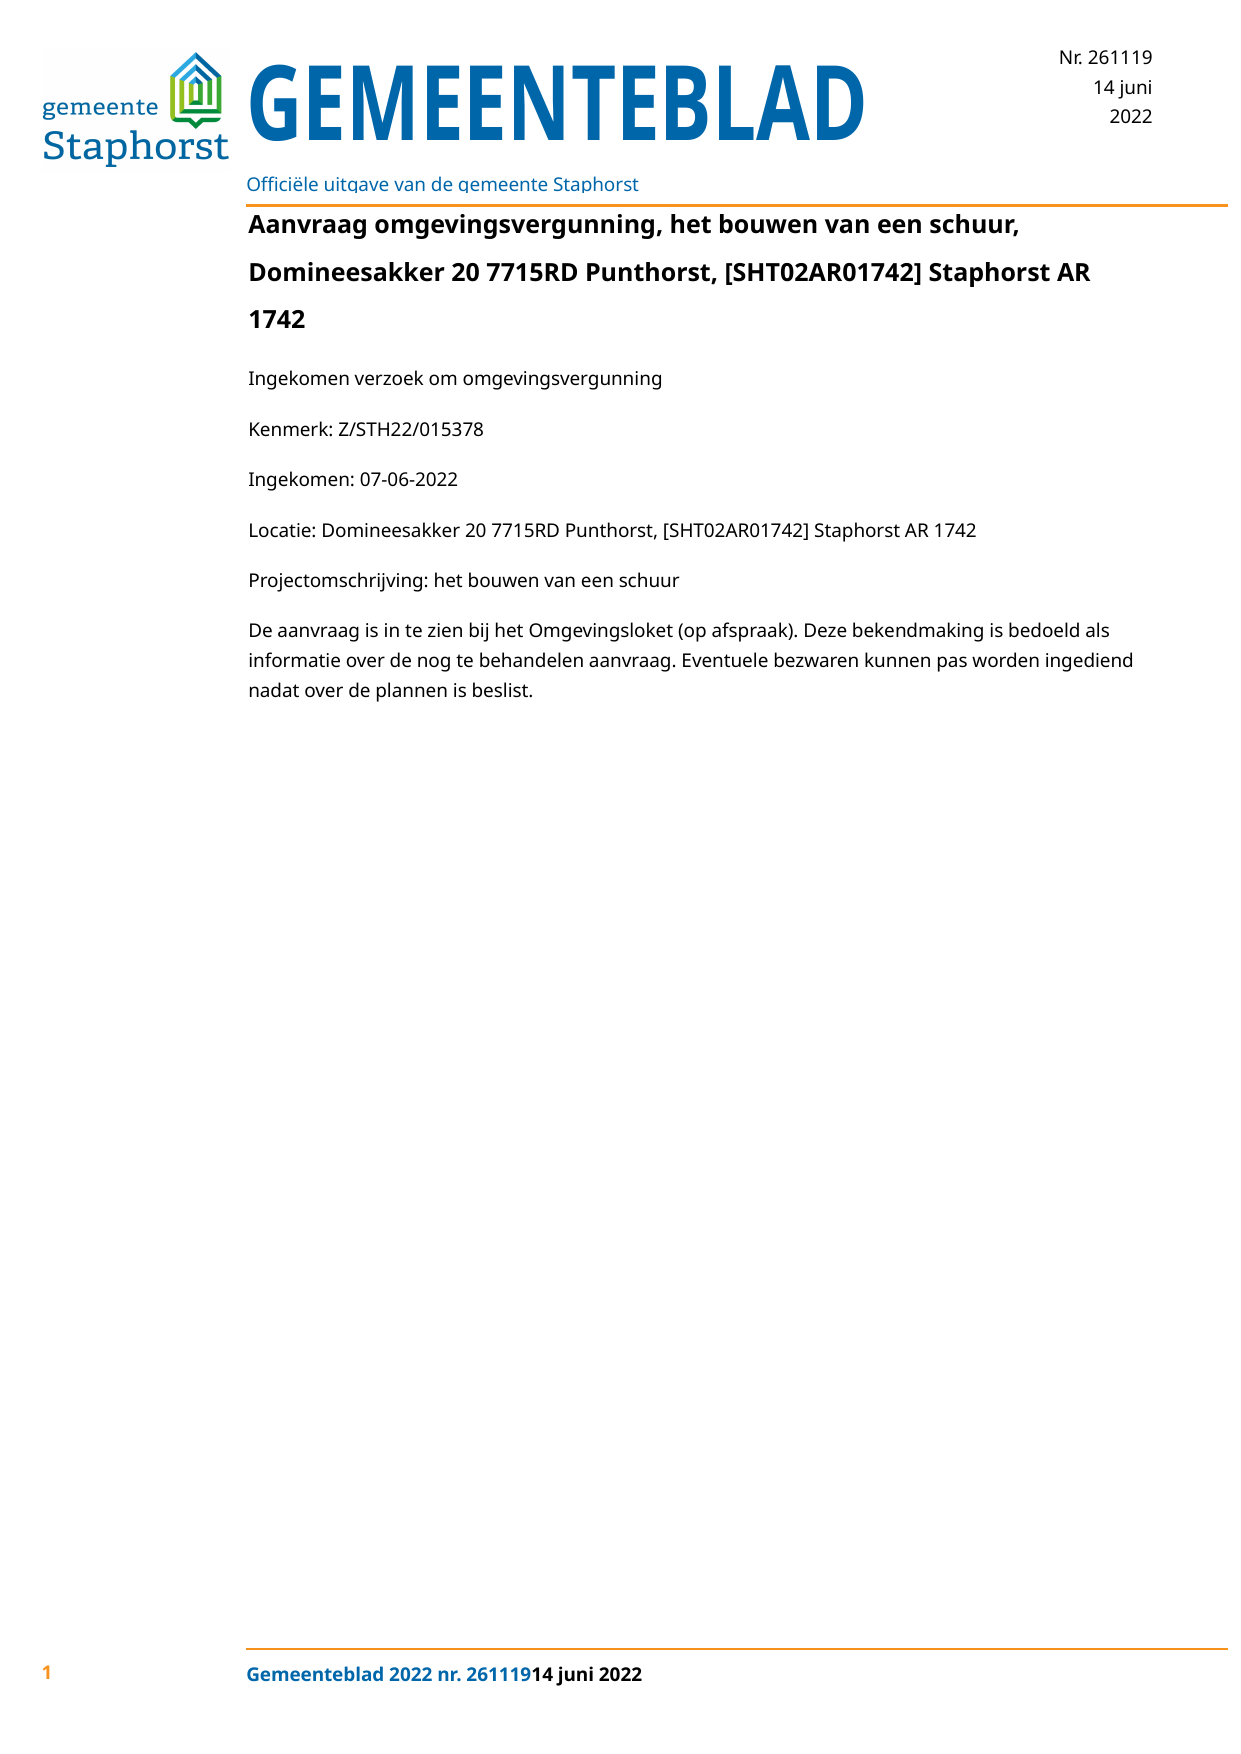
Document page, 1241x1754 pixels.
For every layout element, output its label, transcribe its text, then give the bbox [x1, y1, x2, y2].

text Locatie: Domineesakker 20 7715RD Punthorst, [SHT02AR01742] Staphorst AR 1742 [248, 517, 1152, 542]
text Aanvraag omgevingsvergunning, het bouwen van een schuur, Domineesakker 20 7715RD Punthorst, [SHT02AR01742] Staphorst AR 1742 [248, 207, 1152, 336]
text Projectomschrijving: het bouwen van een schuur [248, 567, 1152, 593]
text Kenmerk: Z/STH22/015378 [248, 416, 1152, 442]
text De aanvraag is in te zien bij het Omgevingsloket (op afspraak). Deze bekendmaking is bedoeld als informatie over de nog te behandelen aanvraag. Eventuele bezwaren kunnen pas worden ingediend nadat over de plannen is beslist. [248, 618, 1152, 702]
picture [41, 47, 231, 172]
text Ingekomen: 07-06-2022 [248, 466, 1152, 492]
text Ingekomen verzoek om omgevingsvergunning [248, 366, 1152, 391]
